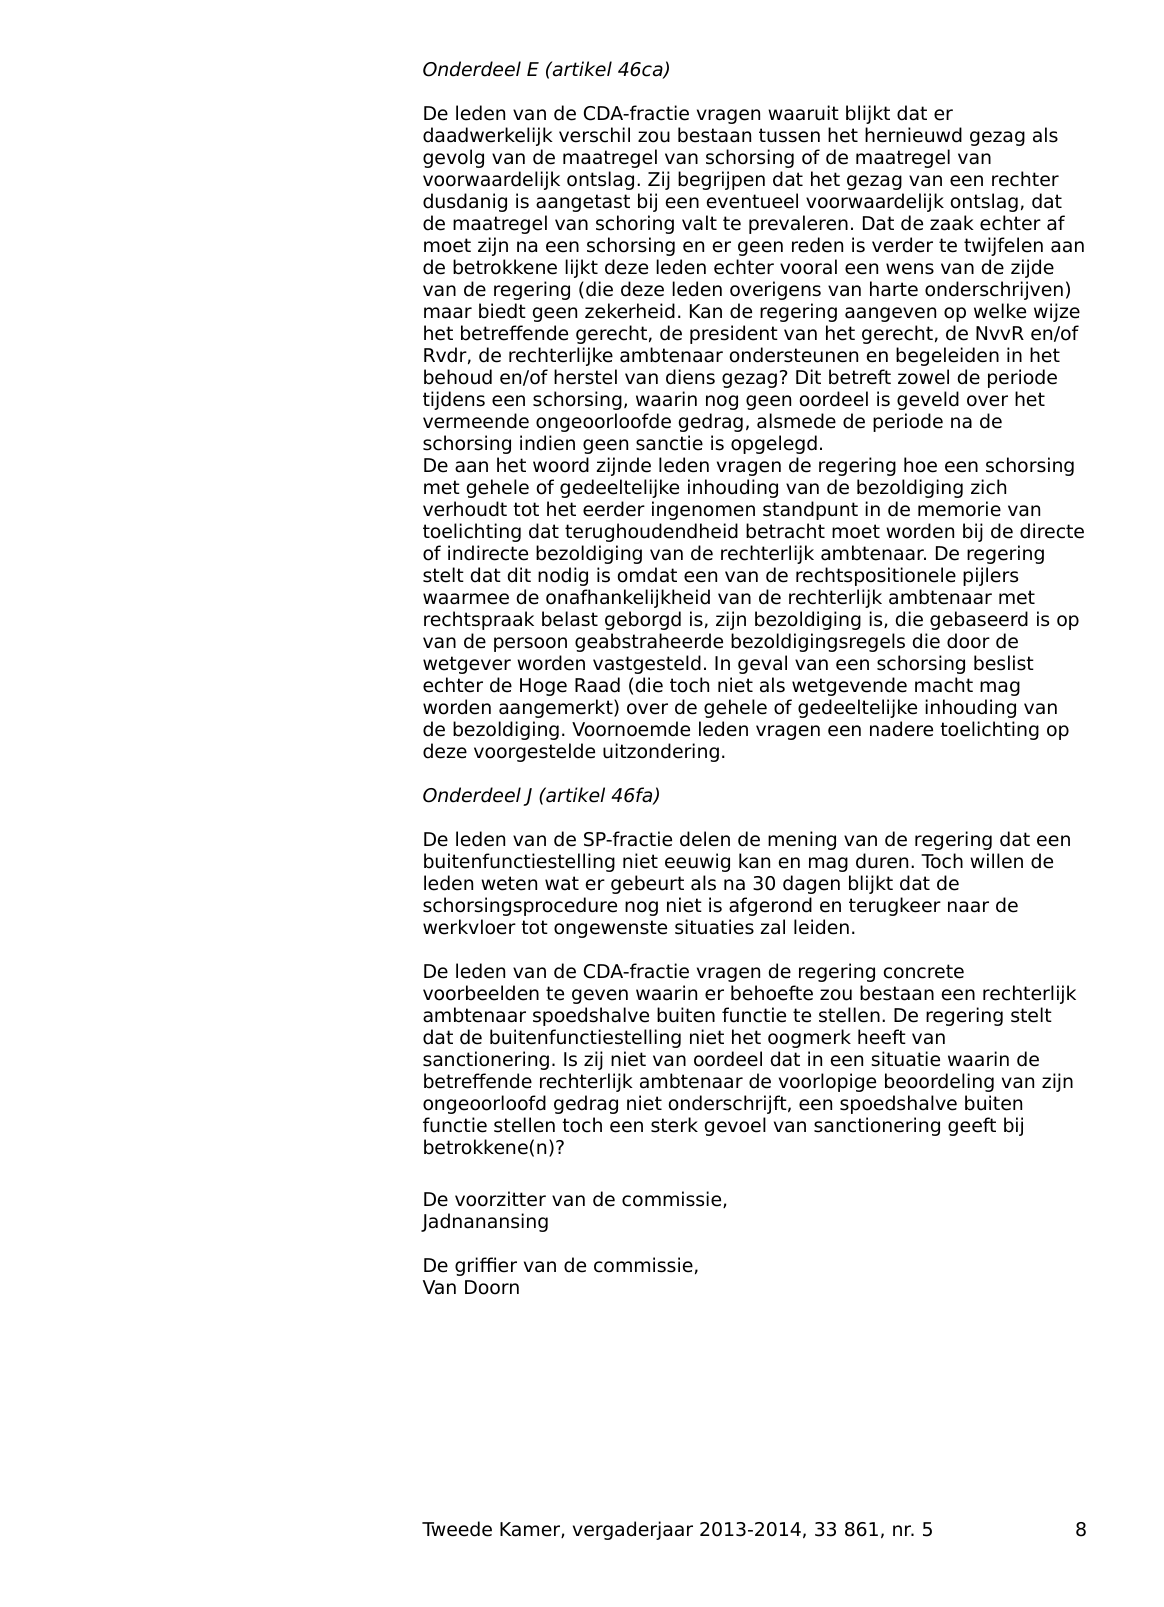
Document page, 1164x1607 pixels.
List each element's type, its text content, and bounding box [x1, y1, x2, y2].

subtitle Onderdeel E (artikel 46ca) [422, 59, 1087, 81]
subtitle Onderdeel J (artikel 46fa) [422, 785, 1087, 807]
text De aan het woord zijnde leden vragen de regering hoe een schorsing met gehele of gedeeltelijke inhouding van de bezoldiging zich verhoudt tot het eerder ingenomen standpunt in de memorie van toelichting dat terughoudendheid betracht moet worden bij de directe of indirecte bezoldiging van de rechterlijk ambtenaar. De regering stelt dat dit nodig is omdat een van de rechtspositionele pijlers waarmee de onafhankelijkheid van de rechterlijk ambtenaar met rechtspraak belast geborgd is, zijn bezoldiging is, die gebaseerd is op van de persoon geabstraheerde bezoldigingsregels die door de wetgever worden vastgesteld. In geval van een schorsing beslist echter de Hoge Raad (die toch niet als wetgevende macht mag worden aangemerkt) over de gehele of gedeeltelijke inhouding van de bezoldiging. Voornoemde leden vragen een nadere toelichting op deze voorgestelde uitzondering. [422, 455, 1087, 763]
text De voorzitter van de commissie, Jadnanansing [422, 1189, 1087, 1233]
text De griffier van de commissie, Van Doorn [422, 1255, 1087, 1299]
text De leden van de CDA-fractie vragen de regering concrete voorbeelden te geven waarin er behoefte zou bestaan een rechterlijk ambtenaar spoedshalve buiten functie te stellen. De regering stelt dat de buitenfunctiestelling niet het oogmerk heeft van sanctionering. Is zij niet van oordeel dat in een situatie waarin de betreffende rechterlijk ambtenaar de voorlopige beoordeling van zijn ongeoorloofd gedrag niet onderschrijft, een spoedshalve buiten functie stellen toch een sterk gevoel van sanctionering geeft bij betrokkene(n)? [422, 961, 1087, 1159]
text De leden van de CDA-fractie vragen waaruit blijkt dat er daadwerkelijk verschil zou bestaan tussen het hernieuwd gezag als gevolg van de maatregel van schorsing of de maatregel van voorwaardelijk ontslag. Zij begrijpen dat het gezag van een rechter dusdanig is aangetast bij een eventueel voorwaardelijk ontslag, dat de maatregel van schoring valt te prevaleren. Dat de zaak echter af moet zijn na een schorsing en er geen reden is verder te twijfelen aan de betrokkene lijkt deze leden echter vooral een wens van de zijde van de regering (die deze leden overigens van harte onderschrijven) maar biedt geen zekerheid. Kan de regering aangeven op welke wijze het betreffende gerecht, de president van het gerecht, de NvvR en/of Rvdr, de rechterlijke ambtenaar ondersteunen en begeleiden in het behoud en/of herstel van diens gezag? Dit betreft zowel de periode tijdens een schorsing, waarin nog geen oordeel is geveld over het vermeende ongeoorloofde gedrag, alsmede de periode na de schorsing indien geen sanctie is opgelegd. [422, 103, 1087, 455]
text De leden van de SP-fractie delen de mening van de regering dat een buitenfunctiestelling niet eeuwig kan en mag duren. Toch willen de leden weten wat er gebeurt als na 30 dagen blijkt dat de schorsingsprocedure nog niet is afgerond en terugkeer naar de werkvloer tot ongewenste situaties zal leiden. [422, 829, 1087, 939]
